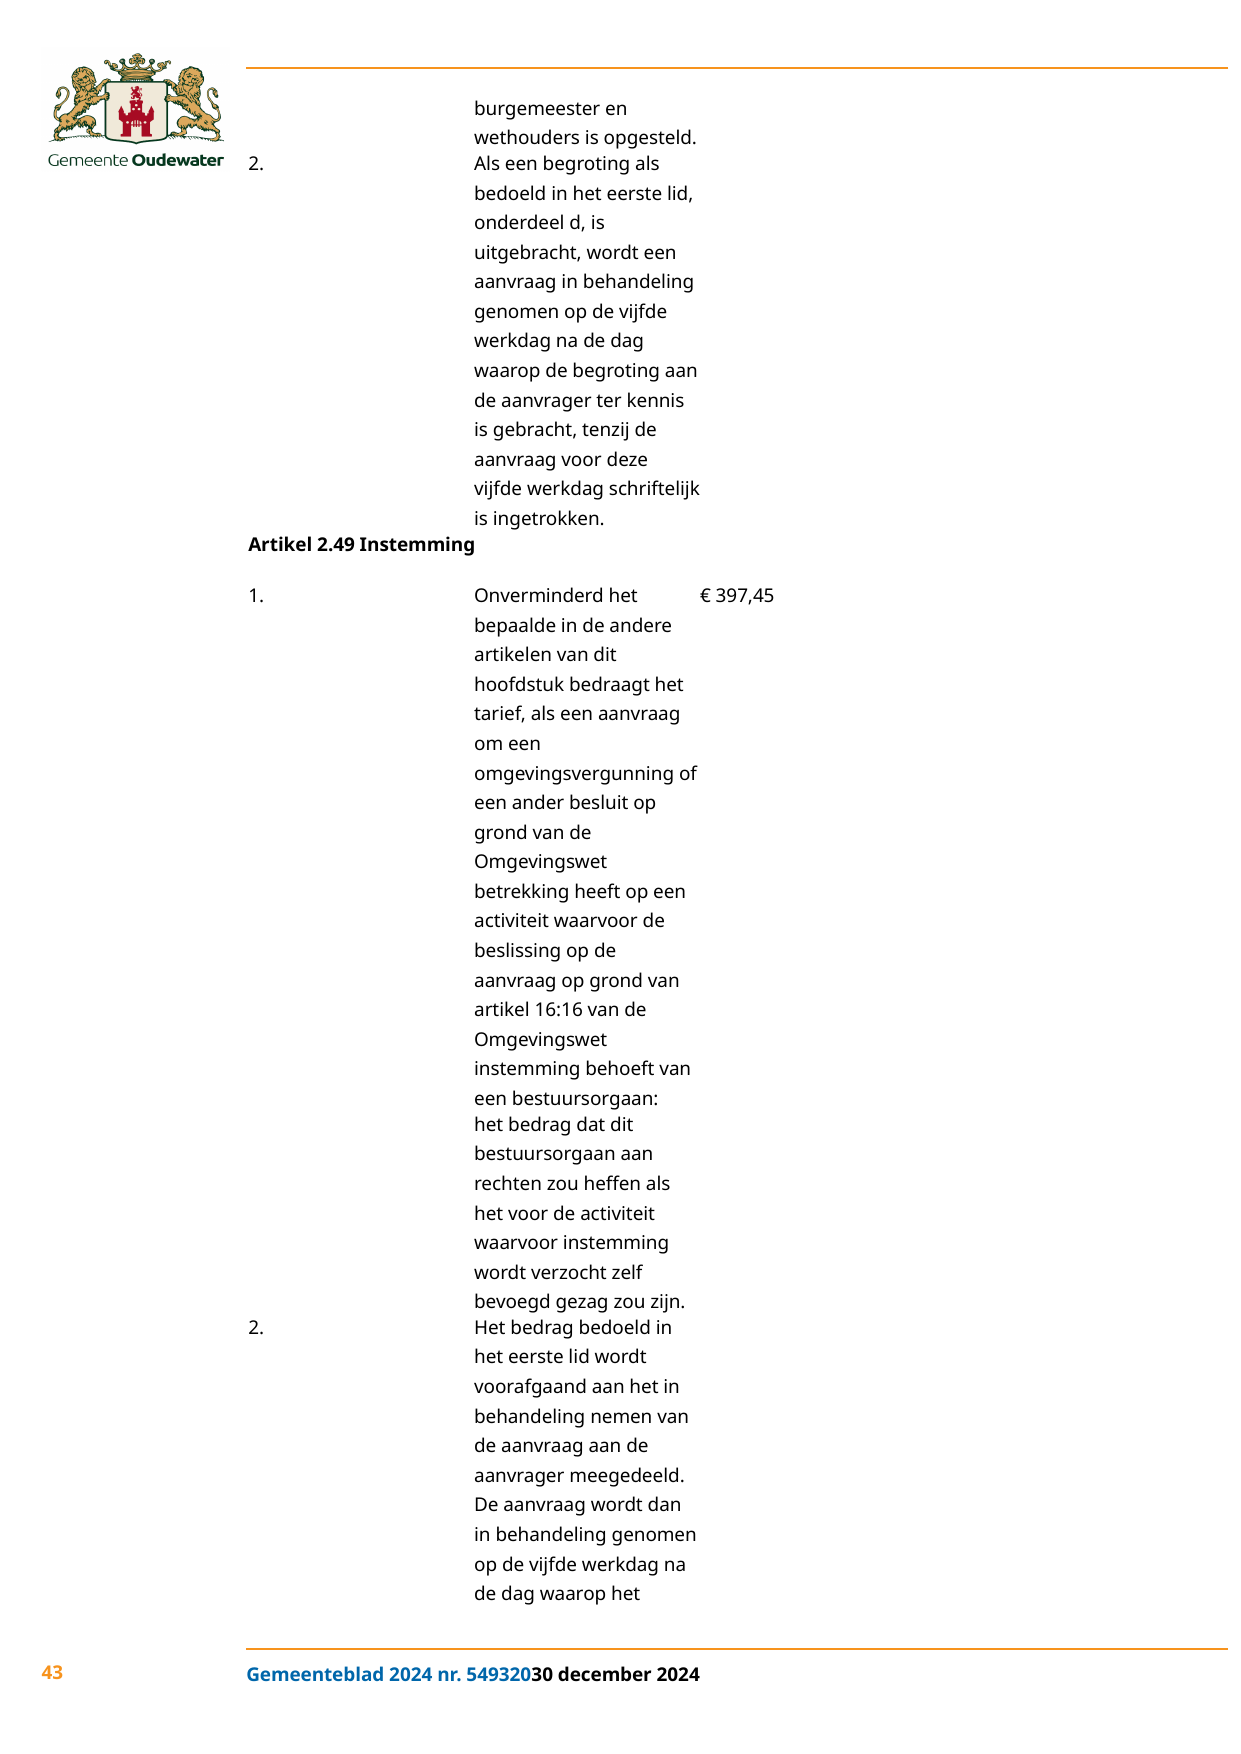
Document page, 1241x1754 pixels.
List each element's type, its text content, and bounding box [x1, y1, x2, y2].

table_cell [700, 557, 926, 582]
table_cell [474, 557, 700, 582]
table_cell 2. [248, 1314, 474, 1606]
table_cell [700, 150, 926, 531]
table_cell [926, 1314, 1152, 1606]
table_cell [248, 95, 474, 150]
table_cell burgemeester en wethouders is opgesteld. [474, 95, 700, 150]
table_cell het bedrag dat dit bestuursorgaan aan rechten zou heffen als het voor de activiteit waarvoor instemming wordt verzocht zelf bevoegd gezag zou zijn. [474, 1111, 700, 1314]
table_cell Als een begroting als bedoeld in het eerste lid, onderdeel d, is uitgebracht, wordt een aanvraag in behandeling genomen op de vijfde werkdag na de dag waarop de begroting aan de aanvrager ter kennis is gebracht, tenzij de aanvraag voor deze vijfde werkdag schriftelijk is ingetrokken. [474, 150, 700, 531]
table_cell [700, 1111, 926, 1314]
table_cell € 397,45 [700, 582, 926, 1111]
table_cell Het bedrag bedoeld in het eerste lid wordt voorafgaand aan het in behandeling nemen van de aanvraag aan de aanvrager meegedeeld. De aanvraag wordt dan in behandeling genomen op de vijfde werkdag na de dag waarop het [474, 1314, 700, 1606]
table_cell [700, 95, 926, 150]
table_cell [926, 557, 1152, 582]
table_cell Artikel 2.49 Instemming [248, 531, 926, 557]
table_cell [926, 1111, 1152, 1314]
table_cell [248, 557, 474, 582]
table_cell [248, 1111, 474, 1314]
picture [41, 47, 231, 172]
table_cell 1. [248, 582, 474, 1111]
table_cell [926, 531, 1152, 557]
table_cell [700, 1314, 926, 1606]
table_cell [926, 95, 1152, 150]
table_cell Onverminderd het bepaalde in de andere artikelen van dit hoofdstuk bedraagt het tarief, als een aanvraag om een omgevingsvergunning of een ander besluit op grond van de Omgevingswet betrekking heeft op een activiteit waarvoor de beslissing op de aanvraag op grond van artikel 16:16 van de Omgevingswet instemming behoeft van een bestuursorgaan: [474, 582, 700, 1111]
table_cell 2. [248, 150, 474, 531]
table_cell [926, 582, 1152, 1111]
table_cell [926, 150, 1152, 531]
